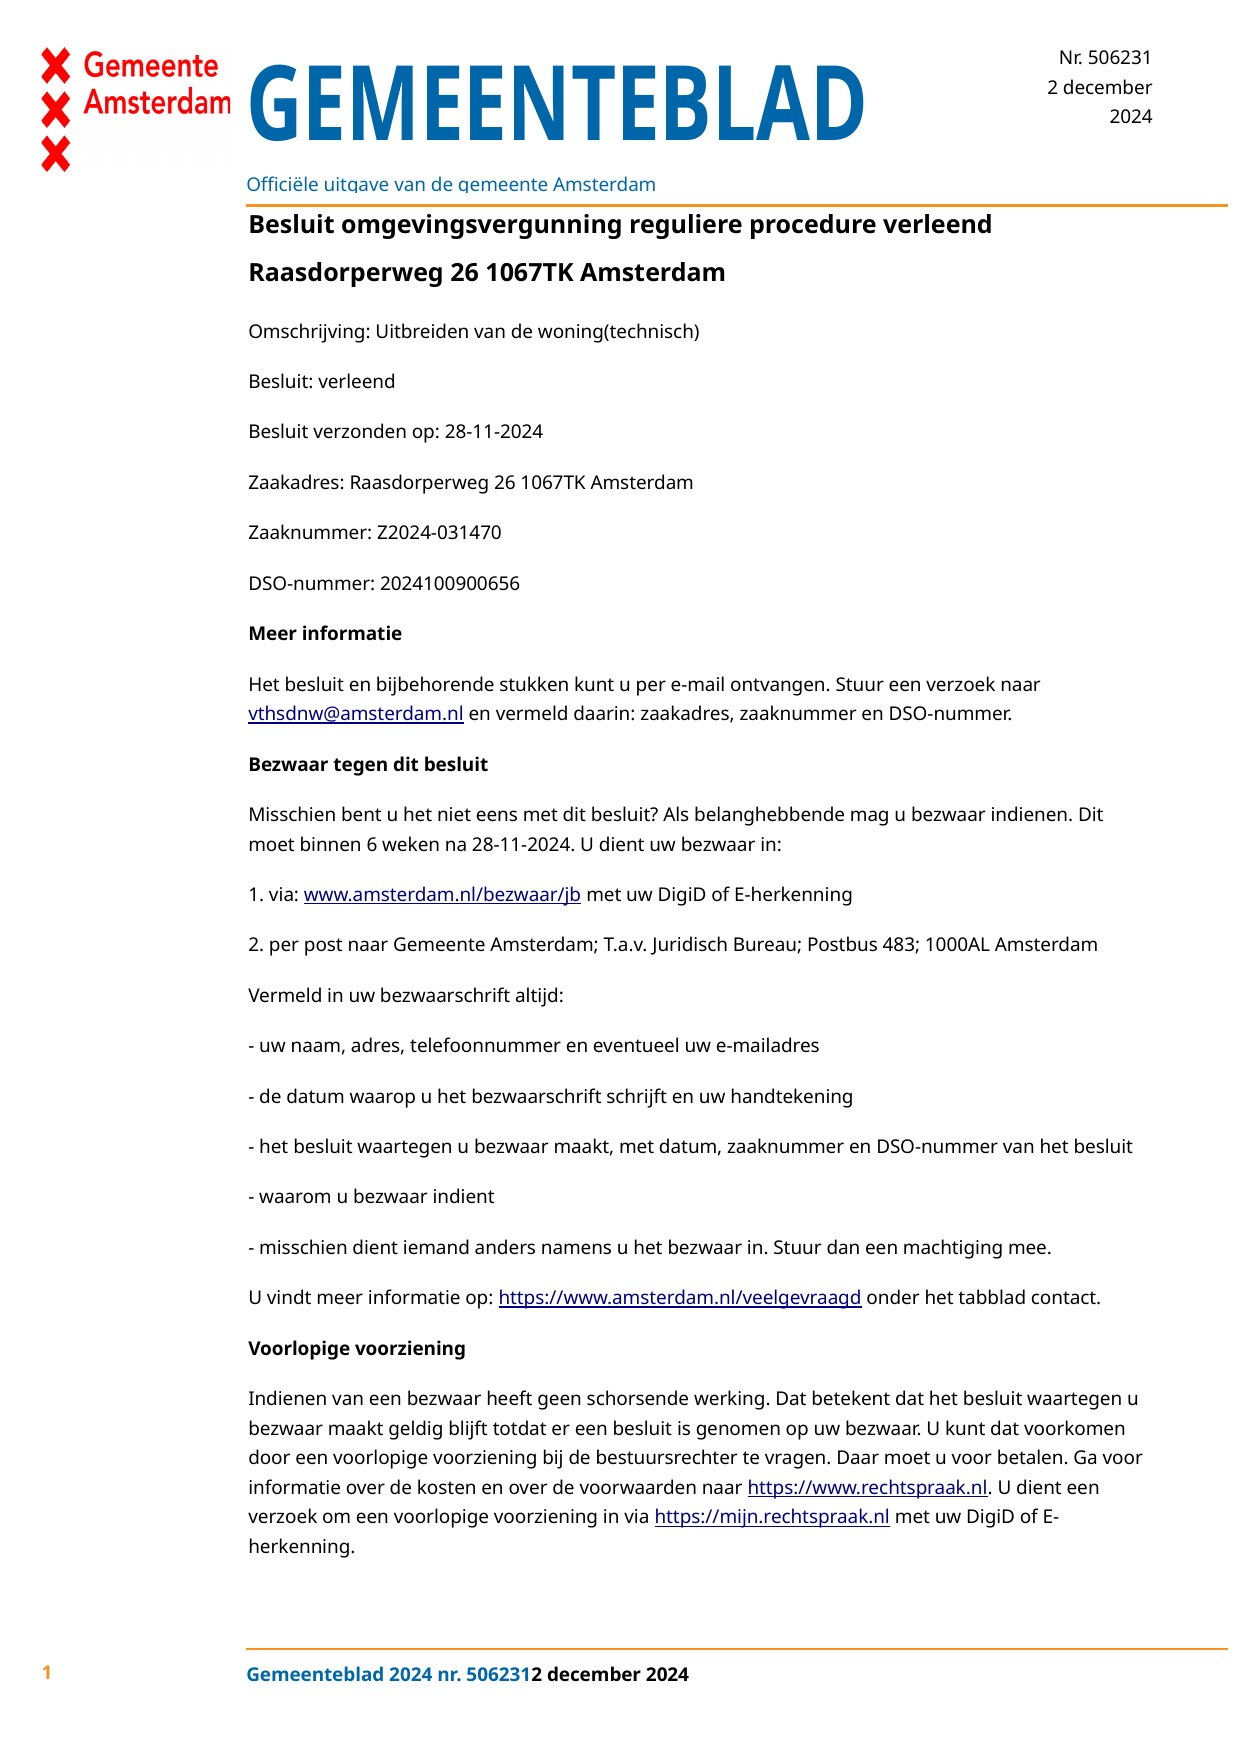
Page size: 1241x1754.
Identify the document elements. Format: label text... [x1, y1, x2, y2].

text Besluit: verleend [248, 368, 1152, 394]
text Meer informatie [248, 620, 1152, 646]
text Voorlopige voorziening [248, 1335, 1152, 1361]
text - de datum waarop u het bezwaarschrift schrijft en uw handtekening [248, 1083, 1152, 1109]
text 1. via: www.amsterdam.nl/bezwaar/jb met uw DigiD of E-herkenning [248, 881, 1152, 907]
text Het besluit en bijbehorende stukken kunt u per e-mail ontvangen. Stuur een verzoek naar vthsdnw@amsterdam.nl en vermeld daarin: zaakadres, zaaknummer en DSO-nummer. [248, 671, 1152, 726]
text Bezwaar tegen dit besluit [248, 751, 1152, 777]
text Omschrijving: Uitbreiden van de woning(technisch) [248, 318, 1152, 344]
text Indienen van een bezwaar heeft geen schorsende werking. Dat betekent dat het besluit waartegen u bezwaar maakt geldig blijft totdat er een besluit is genomen op uw bezwaar. U kunt dat voorkomen door een voorlopige voorziening bij de bestuursrechter te vragen. Daar moet u voor betalen. Ga voor informatie over de kosten en over de voorwaarden naar https://www.rechtspraak.nl. U dient een verzoek om een voorlopige voorziening in via https://mijn.rechtspraak.nl met uw DigiD of E-herkenning. [248, 1385, 1152, 1559]
text Zaakadres: Raasdorperweg 26 1067TK Amsterdam [248, 469, 1152, 495]
picture [41, 47, 231, 172]
text Misschien bent u het niet eens met dit besluit? Als belanghebbende mag u bezwaar indienen. Dit moet binnen 6 weken na 28-11-2024. U dient uw bezwaar in: [248, 801, 1152, 857]
text - het besluit waartegen u bezwaar maakt, met datum, zaaknummer en DSO-nummer van het besluit [248, 1133, 1152, 1159]
text Besluit verzonden op: 28-11-2024 [248, 419, 1152, 444]
text - waarom u bezwaar indient [248, 1184, 1152, 1209]
text Besluit omgevingsvergunning reguliere procedure verleend Raasdorperweg 26 1067TK Amsterdam [248, 207, 1152, 288]
text 2. per post naar Gemeente Amsterdam; T.a.v. Juridisch Bureau; Postbus 483; 1000AL Amsterdam [248, 932, 1152, 957]
text U vindt meer informatie op: https://www.amsterdam.nl/veelgevraagd onder het tabblad contact. [248, 1284, 1152, 1310]
text - misschien dient iemand anders namens u het bezwaar in. Stuur dan een machtiging mee. [248, 1234, 1152, 1260]
text Zaaknummer: Z2024-031470 [248, 519, 1152, 545]
text DSO-nummer: 2024100900656 [248, 570, 1152, 596]
text - uw naam, adres, telefoonnummer en eventueel uw e-mailadres [248, 1032, 1152, 1058]
text Vermeld in uw bezwaarschrift altijd: [248, 982, 1152, 1008]
